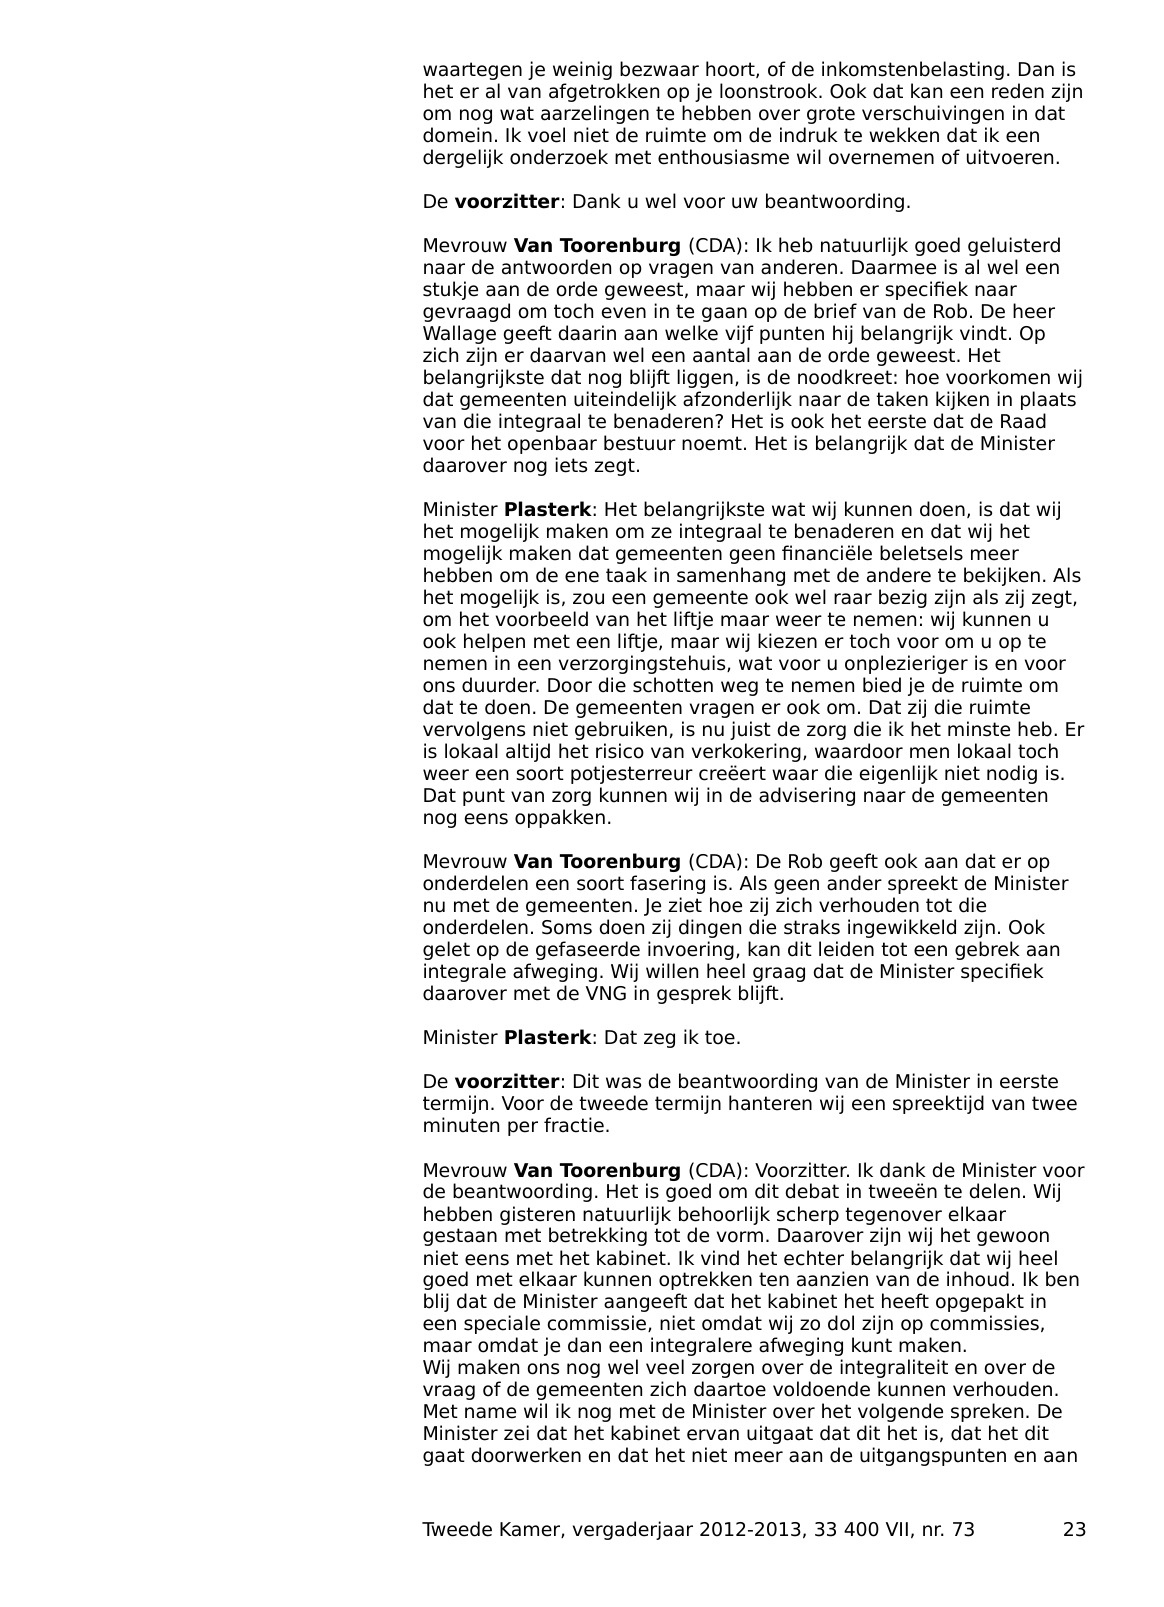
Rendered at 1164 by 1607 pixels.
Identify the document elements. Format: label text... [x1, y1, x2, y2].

text Met name wil ik nog met de Minister over het volgende spreken. De Minister zei dat het kabinet ervan uitgaat dat dit het is, dat het dit gaat doorwerken en dat het niet meer aan de uitgangspunten en aan [422, 1401, 1087, 1467]
text Mevrouw Van Toorenburg (CDA): Voorzitter. Ik dank de Minister voor de beantwoording. Het is goed om dit debat in tweeën te delen. Wij hebben gisteren natuurlijk behoorlijk scherp tegenover elkaar gestaan met betrekking tot de vorm. Daarover zijn wij het gewoon niet eens met het kabinet. Ik vind het echter belangrijk dat wij heel goed met elkaar kunnen optrekken ten aanzien van de inhoud. Ik ben blij dat de Minister aangeeft dat het kabinet het heeft opgepakt in een speciale commissie, niet omdat wij zo dol zijn op commissies, maar omdat je dan een integralere afweging kunt maken. [422, 1159, 1087, 1357]
text Mevrouw Van Toorenburg (CDA): De Rob geeft ook aan dat er op onderdelen een soort fasering is. Als geen ander spreekt de Minister nu met de gemeenten. Je ziet hoe zij zich verhouden tot die onderdelen. Soms doen zij dingen die straks ingewikkeld zijn. Ook gelet op de gefaseerde invoering, kan dit leiden tot een gebrek aan integrale afweging. Wij willen heel graag dat de Minister specifiek daarover met de VNG in gesprek blijft. [422, 851, 1087, 1005]
text Minister Plasterk: Het belangrijkste wat wij kunnen doen, is dat wij het mogelijk maken om ze integraal te benaderen en dat wij het mogelijk maken dat gemeenten geen financiële beletsels meer hebben om de ene taak in samenhang met de andere te bekijken. Als het mogelijk is, zou een gemeente ook wel raar bezig zijn als zij zegt, om het voorbeeld van het liftje maar weer te nemen: wij kunnen u ook helpen met een liftje, maar wij kiezen er toch voor om u op te nemen in een verzorgingstehuis, wat voor u onplezieriger is en voor ons duurder. Door die schotten weg te nemen bied je de ruimte om dat te doen. De gemeenten vragen er ook om. Dat zij die ruimte vervolgens niet gebruiken, is nu juist de zorg die ik het minste heb. Er is lokaal altijd het risico van verkokering, waardoor men lokaal toch weer een soort potjesterreur creëert waar die eigenlijk niet nodig is. Dat punt van zorg kunnen wij in de advisering naar de gemeenten nog eens oppakken. [422, 499, 1087, 829]
text De voorzitter: Dank u wel voor uw beantwoording. [422, 191, 1087, 213]
text Mevrouw Van Toorenburg (CDA): Ik heb natuurlijk goed geluisterd naar de antwoorden op vragen van anderen. Daarmee is al wel een stukje aan de orde geweest, maar wij hebben er specifiek naar gevraagd om toch even in te gaan op de brief van de Rob. De heer Wallage geeft daarin aan welke vijf punten hij belangrijk vindt. Op zich zijn er daarvan wel een aantal aan de orde geweest. Het belangrijkste dat nog blijft liggen, is de noodkreet: hoe voorkomen wij dat gemeenten uiteindelijk afzonderlijk naar de taken kijken in plaats van die integraal te benaderen? Het is ook het eerste dat de Raad voor het openbaar bestuur noemt. Het is belangrijk dat de Minister daarover nog iets zegt. [422, 235, 1087, 477]
text De voorzitter: Dit was de beantwoording van de Minister in eerste termijn. Voor de tweede termijn hanteren wij een spreektijd van twee minuten per fractie. [422, 1071, 1087, 1137]
text waartegen je weinig bezwaar hoort, of de inkomstenbelasting. Dan is het er al van afgetrokken op je loonstrook. Ook dat kan een reden zijn om nog wat aarzelingen te hebben over grote verschuivingen in dat domein. Ik voel niet de ruimte om de indruk te wekken dat ik een dergelijk onderzoek met enthousiasme wil overnemen of uitvoeren. [422, 59, 1087, 169]
text Wij maken ons nog wel veel zorgen over de integraliteit en over de vraag of de gemeenten zich daartoe voldoende kunnen verhouden. [422, 1357, 1087, 1401]
text Minister Plasterk: Dat zeg ik toe. [422, 1027, 1087, 1049]
